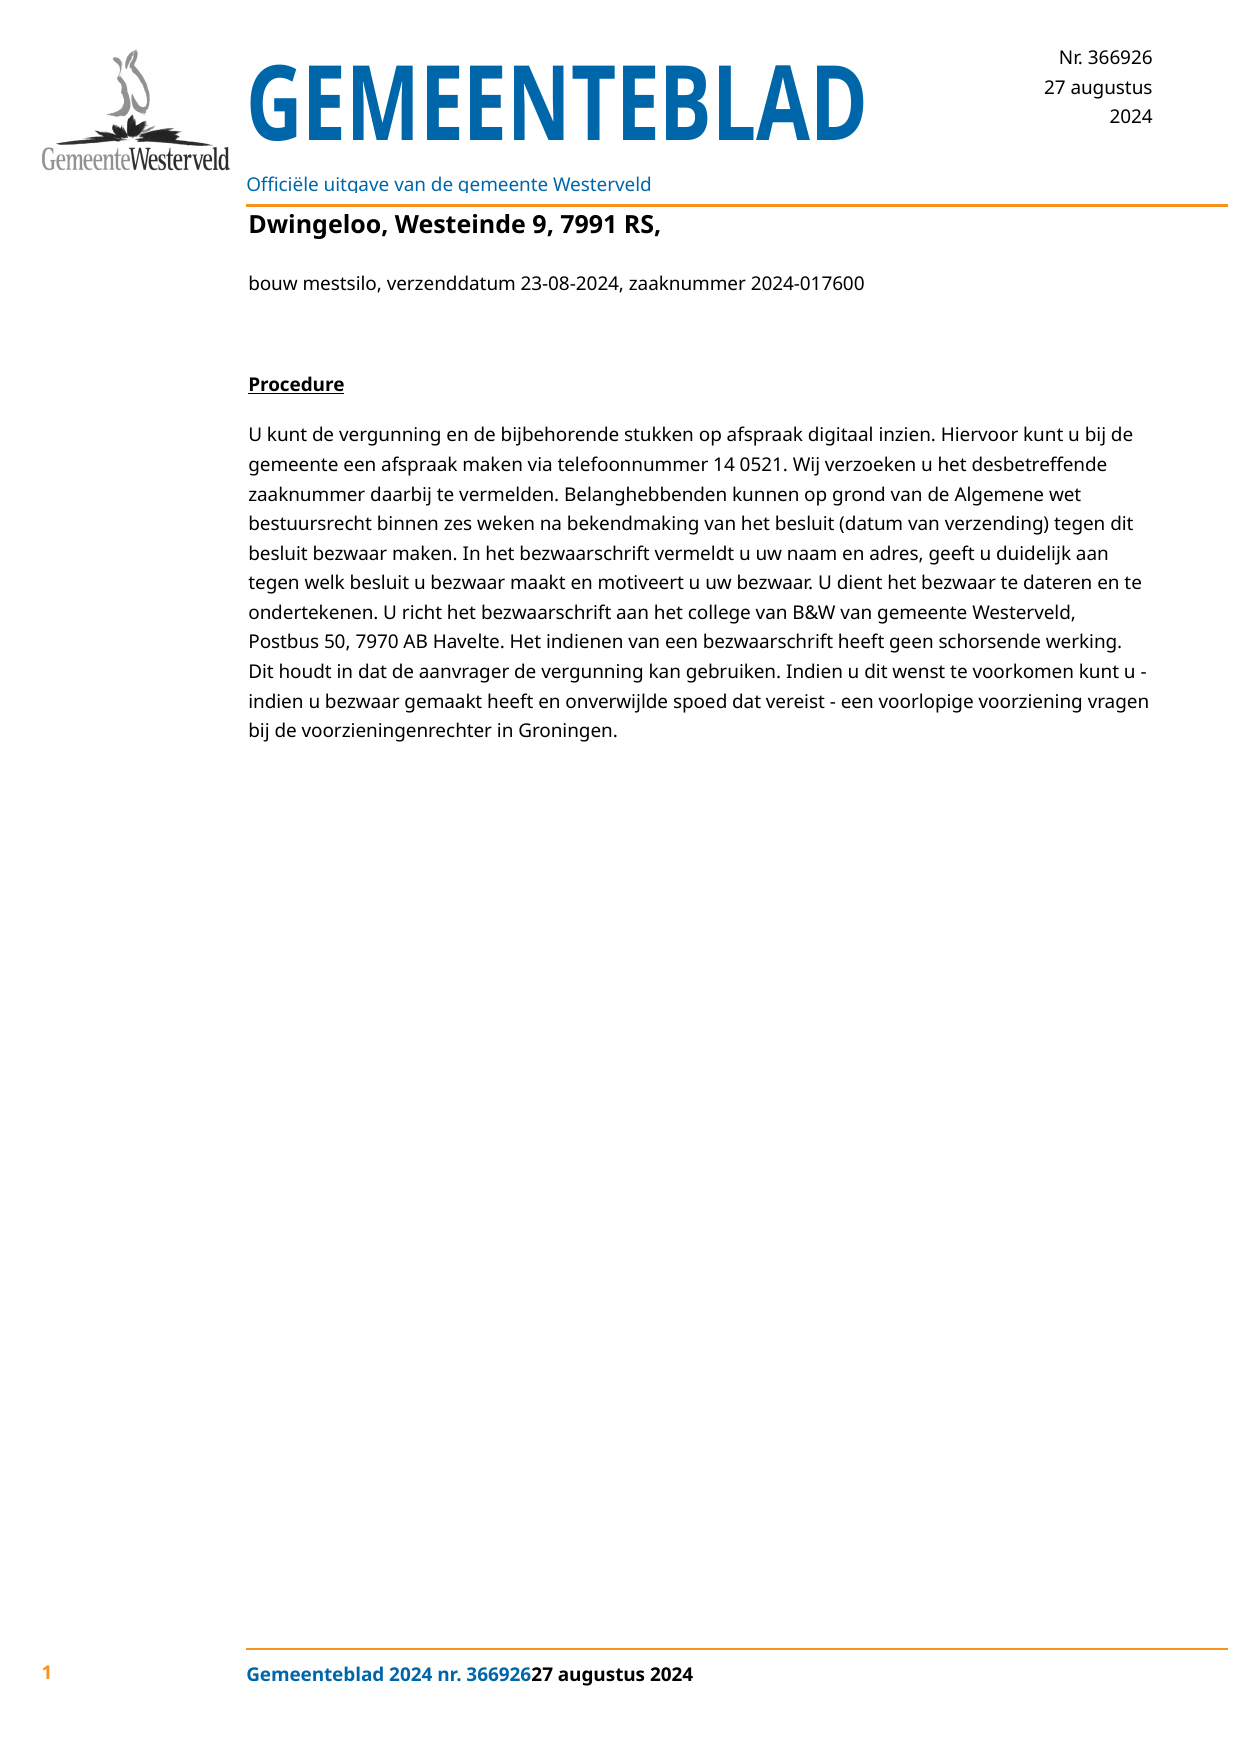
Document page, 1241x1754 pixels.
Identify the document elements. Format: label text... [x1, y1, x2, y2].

text bouw mestsilo, verzenddatum 23-08-2024, zaaknummer 2024-017600 [248, 270, 1152, 296]
picture [41, 47, 231, 172]
text Procedure [248, 371, 1152, 397]
text U kunt de vergunning en de bijbehorende stukken op afspraak digitaal inzien. Hiervoor kunt u bij de gemeente een afspraak maken via telefoonnummer 14 0521. Wij verzoeken u het desbetreffende zaaknummer daarbij te vermelden. Belanghebbenden kunnen op grond van de Algemene wet bestuursrecht binnen zes weken na bekendmaking van het besluit (datum van verzending) tegen dit besluit bezwaar maken. In het bezwaarschrift vermeldt u uw naam en adres, geeft u duidelijk aan tegen welk besluit u bezwaar maakt en motiveert u uw bezwaar. U dient het bezwaar te dateren en te ondertekenen. U richt het bezwaarschrift aan het college van B&W van gemeente Westerveld, Postbus 50, 7970 AB Havelte. Het indienen van een bezwaarschrift heeft geen schorsende werking. Dit houdt in dat de aanvrager de vergunning kan gebruiken. Indien u dit wenst te voorkomen kunt u - indien u bezwaar gemaakt heeft en onverwijlde spoed dat vereist - een voorlopige voorziening vragen bij de voorzieningenrechter in Groningen. [248, 422, 1152, 743]
text Dwingeloo, Westeinde 9, 7991 RS, [248, 207, 1152, 241]
